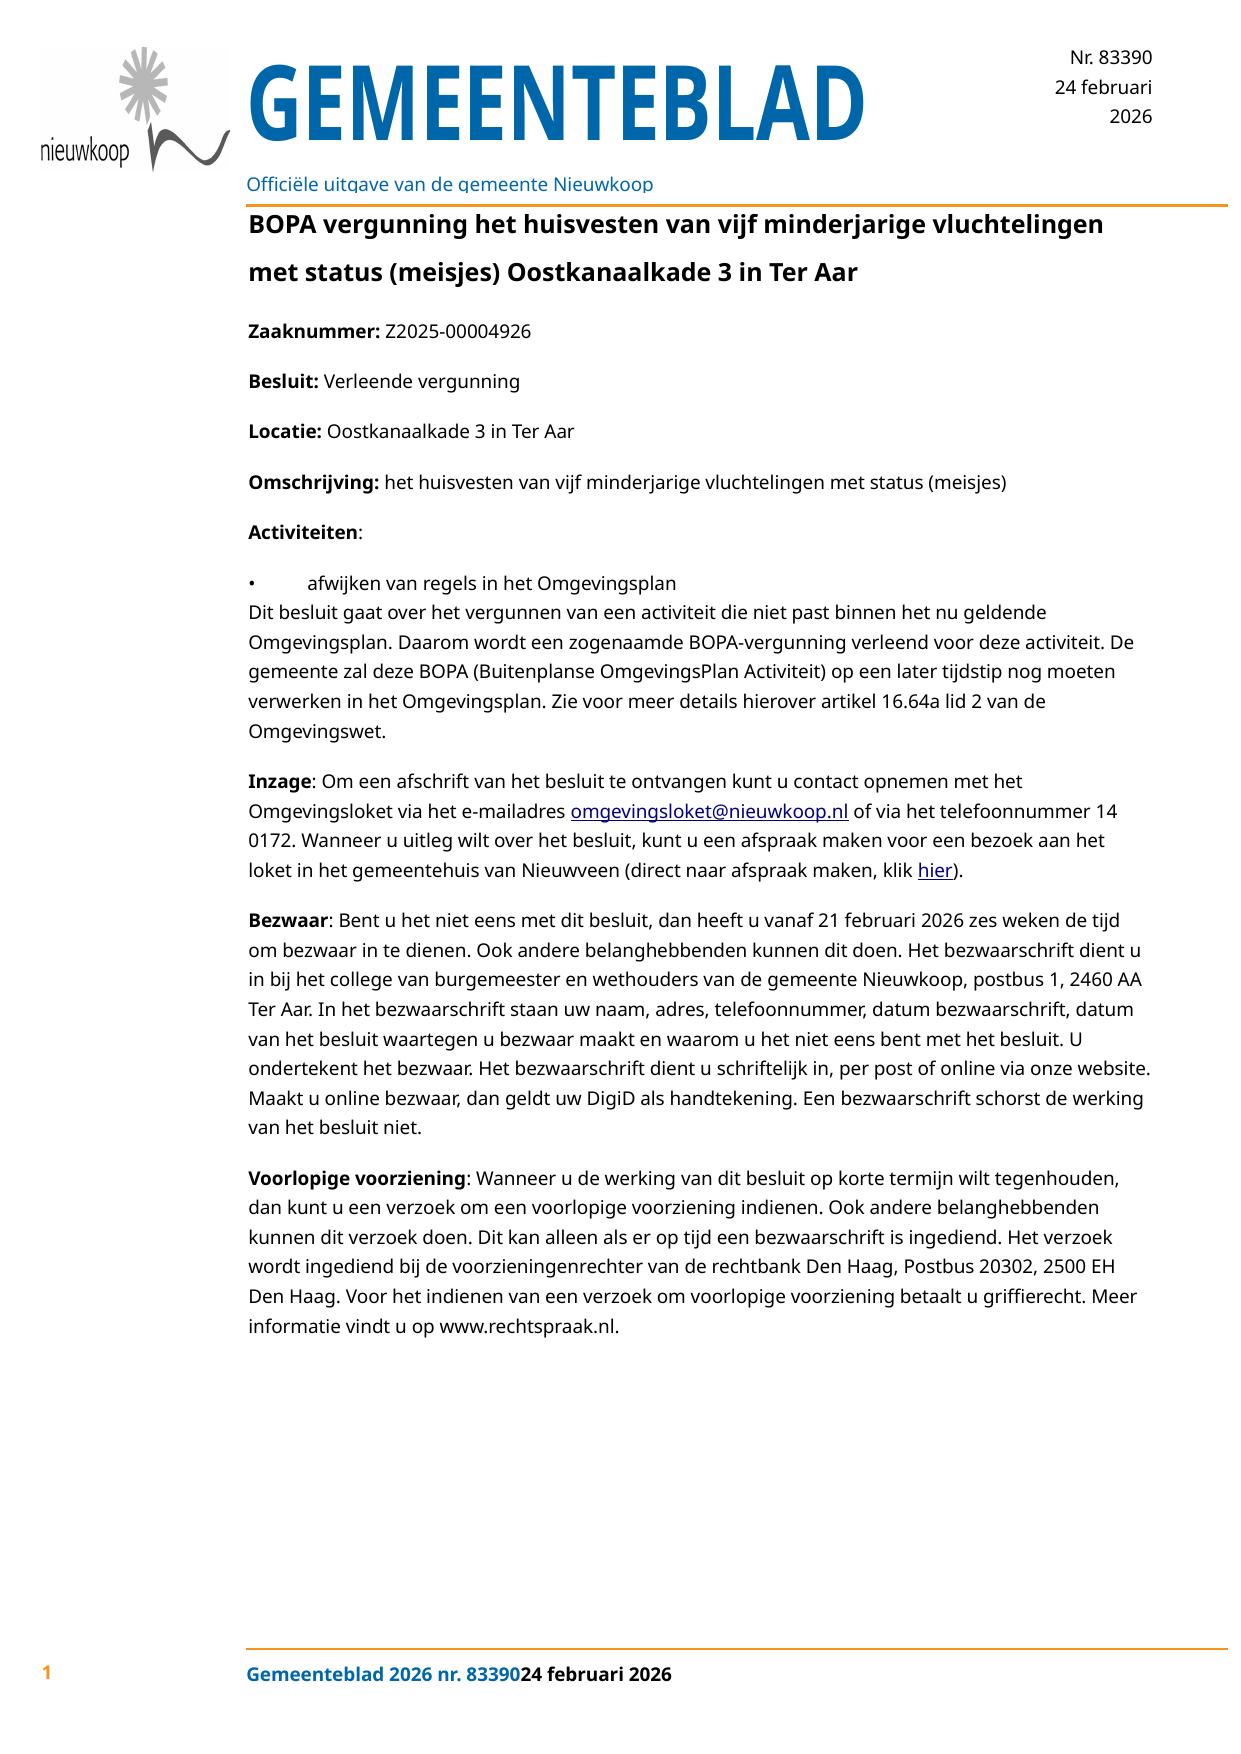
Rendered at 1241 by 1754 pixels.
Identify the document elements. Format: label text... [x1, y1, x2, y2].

text Dit besluit gaat over het vergunnen van een activiteit die niet past binnen het nu geldende Omgevingsplan. Daarom wordt een zogenaamde BOPA-vergunning verleend voor deze activiteit. De gemeente zal deze BOPA (Buitenplanse OmgevingsPlan Activiteit) op een later tijdstip nog moeten verwerken in het Omgevingsplan. Zie voor meer details hierover artikel 16.64a lid 2 van de Omgevingswet. [248, 599, 1152, 744]
text Activiteiten: [248, 519, 1152, 545]
picture [41, 47, 231, 172]
text Voorlopige voorziening: Wanneer u de werking van dit besluit op korte termijn wilt tegenhouden, dan kunt u een verzoek om een voorlopige voorziening indienen. Ook andere belanghebbenden kunnen dit verzoek doen. Dit kan alleen als er op tijd een bezwaarschrift is ingediend. Het verzoek wordt ingediend bij de voorzieningenrechter van de rechtbank Den Haag, Postbus 20302, 2500 EH Den Haag. Voor het indienen van een verzoek om voorlopige voorziening betaalt u griffierecht. Meer informatie vindt u op www.rechtspraak.nl. [248, 1165, 1152, 1339]
text Locatie: Oostkanaalkade 3 in Ter Aar [248, 419, 1152, 444]
list afwijken van regels in het Omgevingsplan [248, 570, 1152, 596]
text BOPA vergunning het huisvesten van vijf minderjarige vluchtelingen met status (meisjes) Oostkanaalkade 3 in Ter Aar [248, 207, 1152, 288]
text Inzage: Om een afschrift van het besluit te ontvangen kunt u contact opnemen met het Omgevingsloket via het e-mailadres omgevingsloket@nieuwkoop.nl of via het telefoonnummer 14 0172. Wanneer u uitleg wilt over het besluit, kunt u een afspraak maken voor een bezoek aan het loket in het gemeentehuis van Nieuwveen (direct naar afspraak maken, klik hier). [248, 768, 1152, 883]
text Bezwaar: Bent u het niet eens met dit besluit, dan heeft u vanaf 21 februari 2026 zes weken de tijd om bezwaar in te dienen. Ook andere belanghebbenden kunnen dit doen. Het bezwaarschrift dient u in bij het college van burgemeester en wethouders van de gemeente Nieuwkoop, postbus 1, 2460 AA Ter Aar. In het bezwaarschrift staan uw naam, adres, telefoonnummer, datum bezwaarschrift, datum van het besluit waartegen u bezwaar maakt en waarom u het niet eens bent met het besluit. U ondertekent het bezwaar. Het bezwaarschrift dient u schriftelijk in, per post of online via onze website. Maakt u online bezwaar, dan geldt uw DigiD als handtekening. Een bezwaarschrift schorst de werking van het besluit niet. [248, 907, 1152, 1140]
text Omschrijving: het huisvesten van vijf minderjarige vluchtelingen met status (meisjes) [248, 469, 1152, 495]
text Besluit: Verleende vergunning [248, 368, 1152, 394]
text Zaaknummer: Z2025-00004926 [248, 318, 1152, 344]
